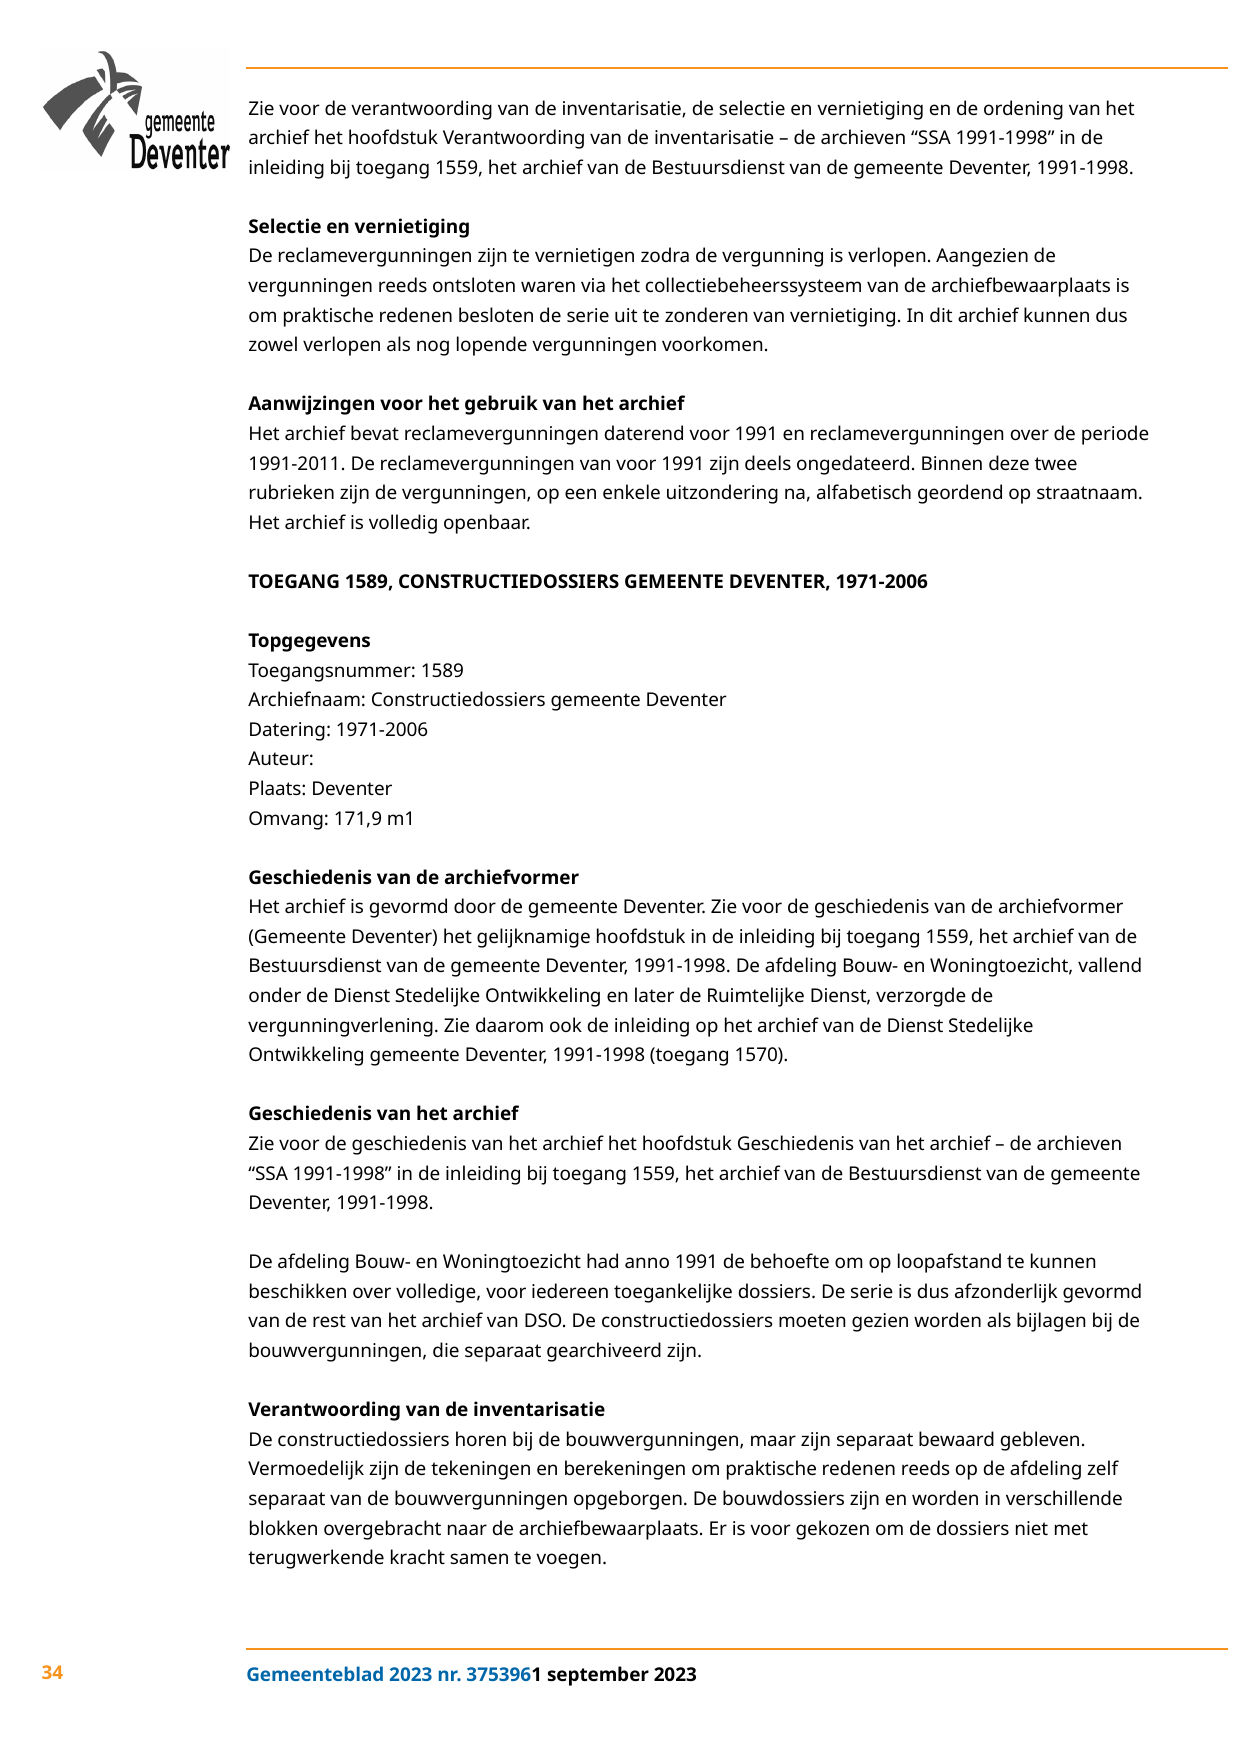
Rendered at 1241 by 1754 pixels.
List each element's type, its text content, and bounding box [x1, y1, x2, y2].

text Zie voor de verantwoording van de inventarisatie, de selectie en vernietiging en de ordening van het archief het hoofdstuk Verantwoording van de inventarisatie – de archieven “SSA 1991-1998” in de inleiding bij toegang 1559, het archief van de Bestuursdienst van de gemeente Deventer, 1991-1998. [248, 95, 1152, 180]
text Het archief is gevormd door de gemeente Deventer. Zie voor de geschiedenis van de archiefvormer (Gemeente Deventer) het gelijknamige hoofdstuk in de inleiding bij toegang 1559, het archief van de Bestuursdienst van de gemeente Deventer, 1991-1998. De afdeling Bouw- en Woningtoezicht, vallend onder de Dienst Stedelijke Ontwikkeling en later de Ruimtelijke Dienst, verzorgde de vergunningverlening. Zie daarom ook de inleiding op het archief van de Dienst Stedelijke Ontwikkeling gemeente Deventer, 1991-1998 (toegang 1570). [248, 893, 1152, 1067]
text TOEGANG 1589, CONSTRUCTIEDOSSIERS GEMEENTE DEVENTER, 1971-2006 [248, 568, 1152, 594]
text Toegangsnummer: 1589 [248, 657, 1152, 683]
text De reclamevergunningen zijn te vernietigen zodra de vergunning is verlopen. Aangezien de vergunningen reeds ontsloten waren via het collectiebeheerssysteem van de archiefbewaarplaats is om praktische redenen besloten de serie uit te zonderen van vernietiging. In dit archief kunnen dus zowel verlopen als nog lopende vergunningen voorkomen. [248, 243, 1152, 357]
text Omvang: 171,9 m1 [248, 805, 1152, 831]
text Selectie en vernietiging [248, 213, 1152, 239]
text Verantwoording van de inventarisatie [248, 1396, 1152, 1422]
text Het archief is volledig openbaar. [248, 509, 1152, 535]
text Geschiedenis van het archief [248, 1101, 1152, 1126]
text Topgegevens [248, 627, 1152, 653]
text Geschiedenis van de archiefvormer [248, 864, 1152, 890]
text Auteur: [248, 746, 1152, 771]
text De constructiedossiers horen bij de bouwvergunningen, maar zijn separaat bewaard gebleven. Vermoedelijk zijn de tekeningen en berekeningen om praktische redenen reeds op de afdeling zelf separaat van de bouwvergunningen opgeborgen. De bouwdossiers zijn en worden in verschillende blokken overgebracht naar de archiefbewaarplaats. Er is voor gekozen om de dossiers niet met terugwerkende kracht samen te voegen. [248, 1426, 1152, 1570]
text Datering: 1971-2006 [248, 716, 1152, 742]
text Archiefnaam: Constructiedossiers gemeente Deventer [248, 686, 1152, 712]
text Plaats: Deventer [248, 775, 1152, 801]
text Het archief bevat reclamevergunningen daterend voor 1991 en reclamevergunningen over de periode 1991-2011. De reclamevergunningen van voor 1991 zijn deels ongedateerd. Binnen deze twee rubrieken zijn de vergunningen, op een enkele uitzondering na, alfabetisch geordend op straatnaam. [248, 420, 1152, 505]
picture [41, 47, 231, 172]
text Zie voor de geschiedenis van het archief het hoofdstuk Geschiedenis van het archief – de archieven “SSA 1991-1998” in de inleiding bij toegang 1559, het archief van de Bestuursdienst van de gemeente Deventer, 1991-1998. [248, 1130, 1152, 1215]
text Aanwijzingen voor het gebruik van het archief [248, 391, 1152, 416]
text De afdeling Bouw- en Woningtoezicht had anno 1991 de behoefte om op loopafstand te kunnen beschikken over volledige, voor iedereen toegankelijke dossiers. De serie is dus afzonderlijk gevormd van de rest van het archief van DSO. De constructiedossiers moeten gezien worden als bijlagen bij de bouwvergunningen, die separaat gearchiveerd zijn. [248, 1248, 1152, 1363]
